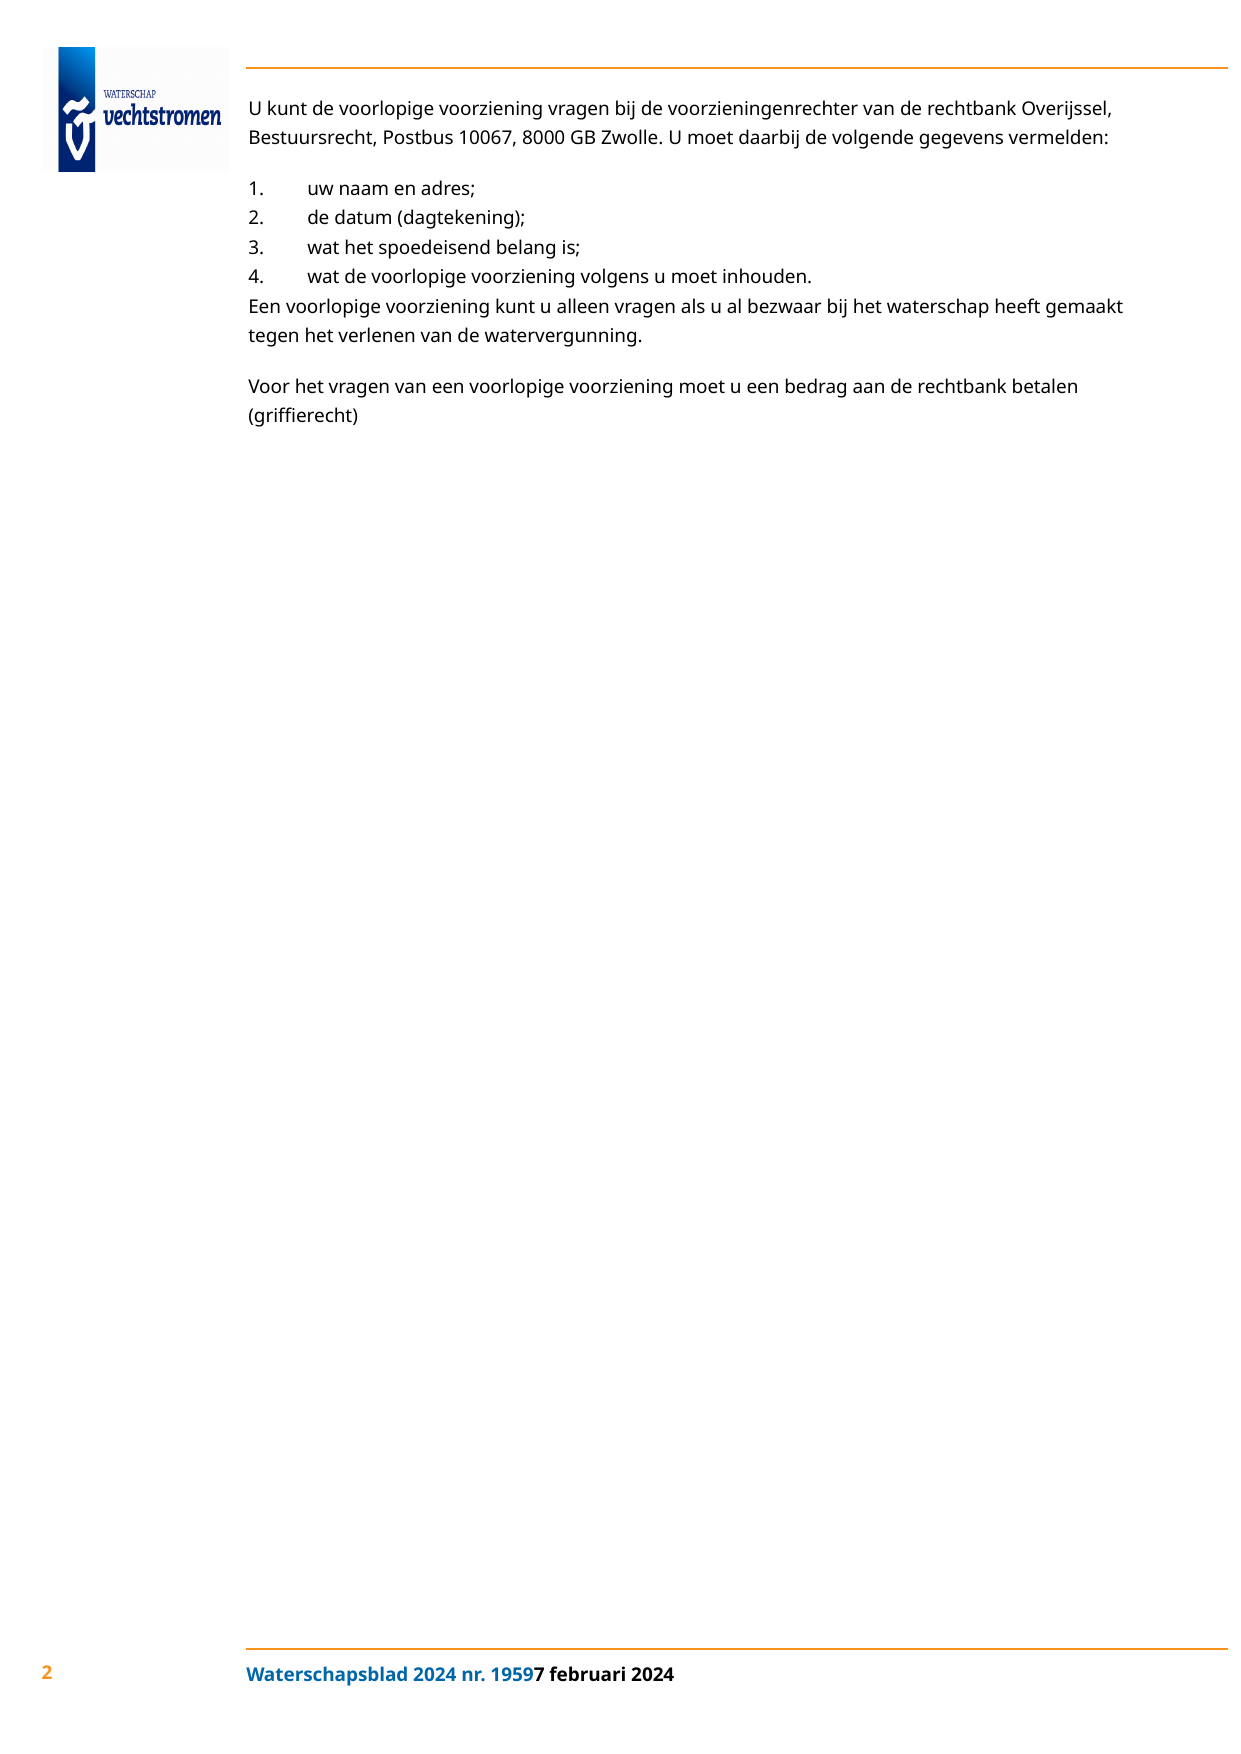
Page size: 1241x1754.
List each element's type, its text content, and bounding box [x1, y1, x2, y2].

list de datum (dagtekening); [248, 204, 1152, 230]
list wat het spoedeisend belang is; [248, 234, 1152, 260]
picture [41, 47, 231, 172]
text Voor het vragen van een voorlopige voorziening moet u een bedrag aan de rechtbank betalen (griffierecht) [248, 373, 1152, 428]
list wat de voorlopige voorziening volgens u moet inhouden. [248, 263, 1152, 289]
text Een voorlopige voorziening kunt u alleen vragen als u al bezwaar bij het waterschap heeft gemaakt tegen het verlenen van de watervergunning. [248, 293, 1152, 348]
list uw naam en adres; [248, 175, 1152, 201]
text U kunt de voorlopige voorziening vragen bij de voorzieningenrechter van de rechtbank Overijssel, Bestuursrecht, Postbus 10067, 8000 GB Zwolle. U moet daarbij de volgende gegevens vermelden: [248, 95, 1152, 150]
